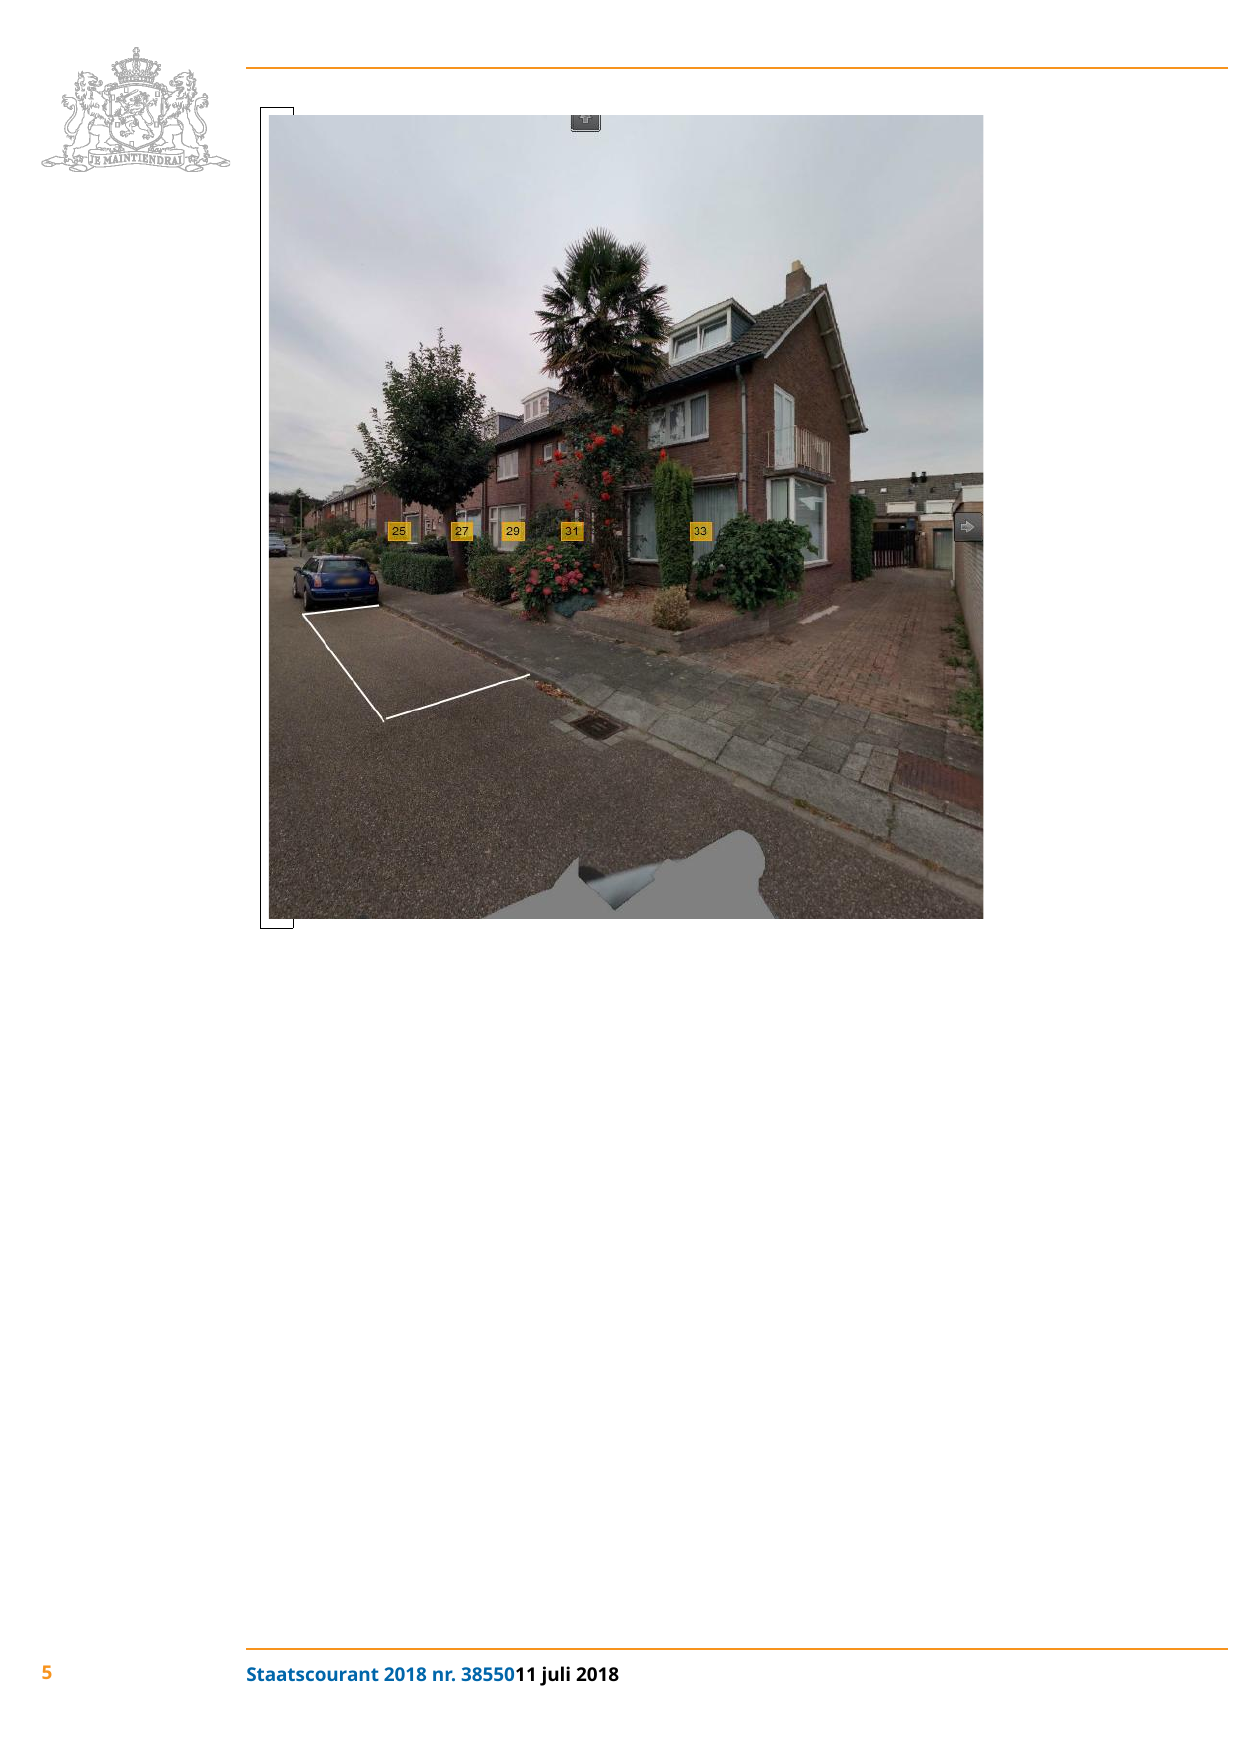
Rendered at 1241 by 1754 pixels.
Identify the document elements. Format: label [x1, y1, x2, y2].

picture [268, 115, 984, 919]
picture [41, 47, 231, 172]
